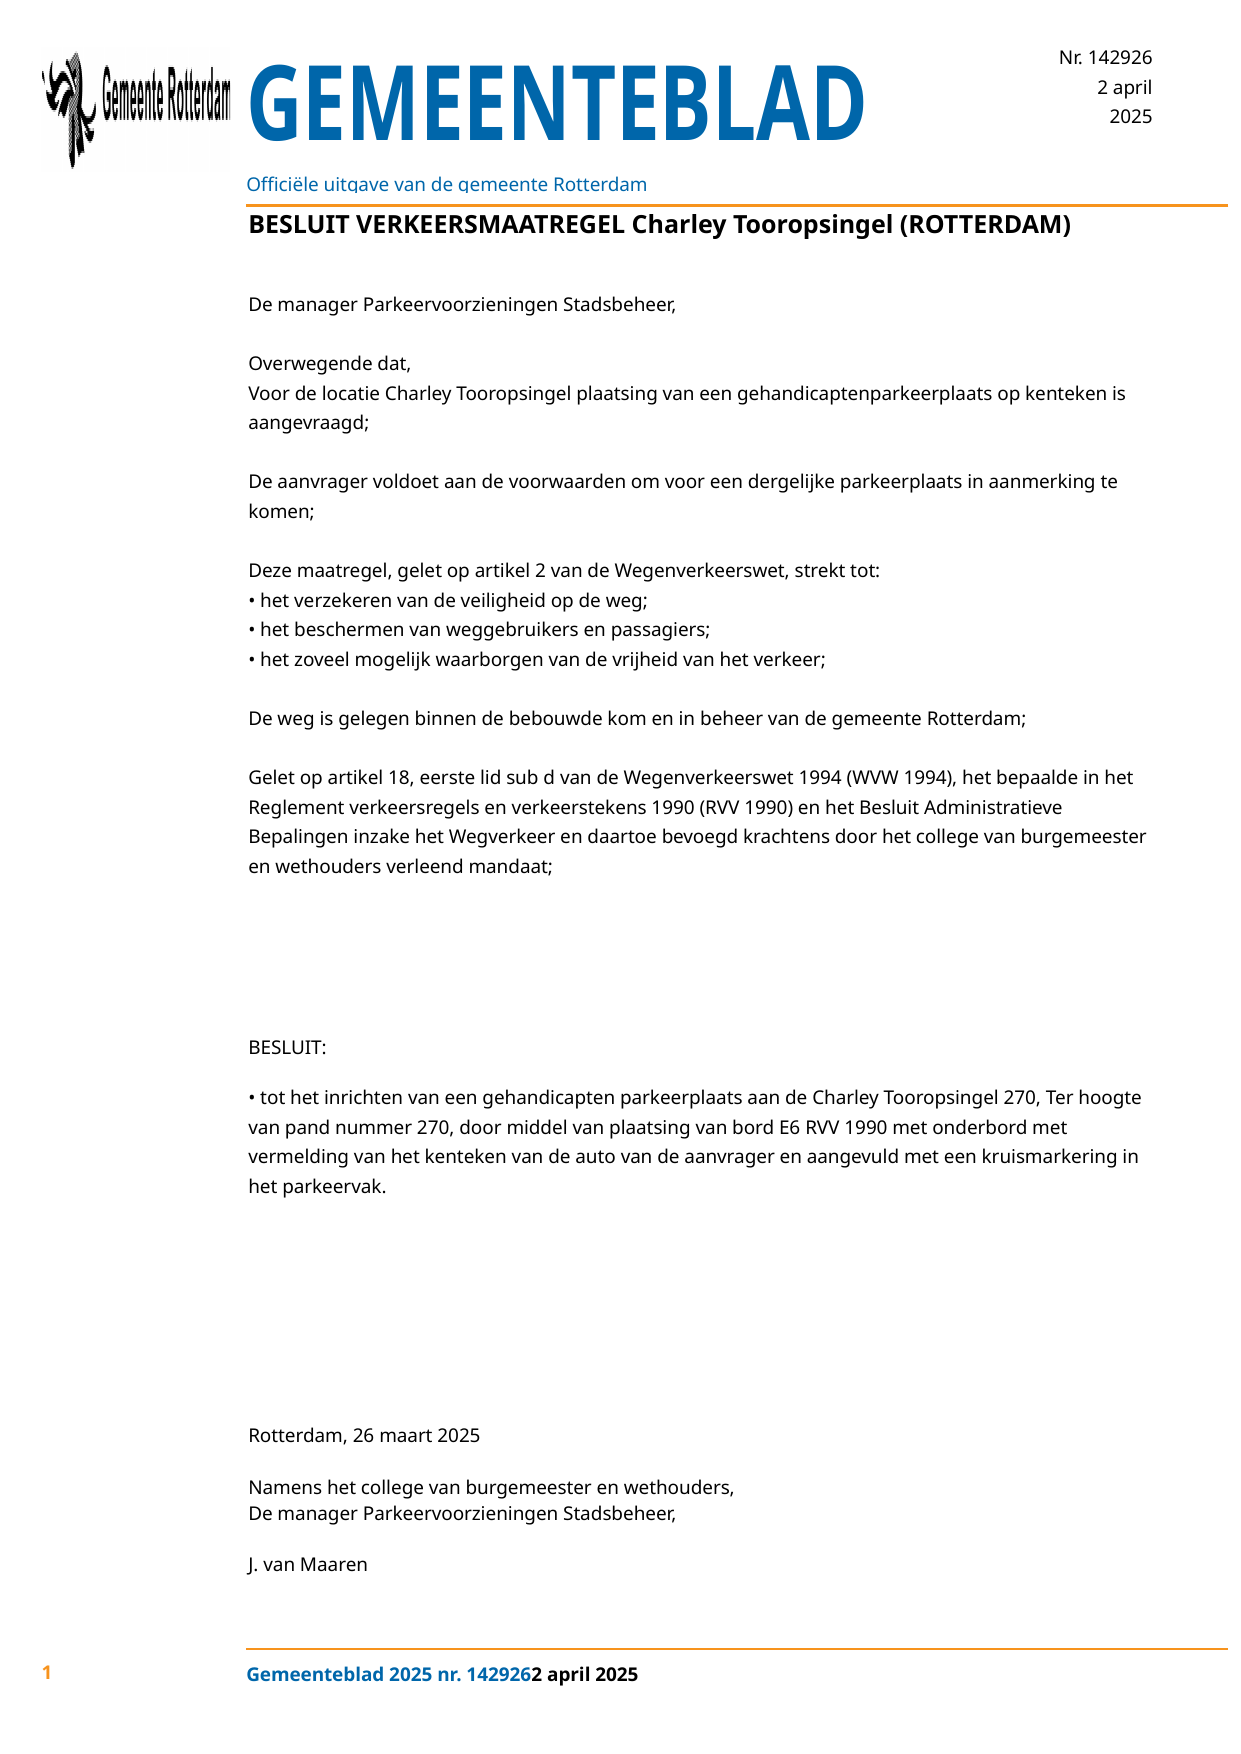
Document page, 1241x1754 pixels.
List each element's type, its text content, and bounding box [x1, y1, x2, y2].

text Deze maatregel, gelet op artikel 2 van de Wegenverkeerswet, strekt tot: [248, 557, 1152, 583]
text Voor de locatie Charley Tooropsingel plaatsing van een gehandicaptenparkeerplaats op kenteken is aangevraagd; [248, 380, 1152, 435]
text Overwegende dat, [248, 350, 1152, 376]
text De weg is gelegen binnen de bebouwde kom en in beheer van de gemeente Rotterdam; [248, 705, 1152, 731]
text • het beschermen van weggebruikers en passagiers; [248, 616, 1152, 642]
text De aanvrager voldoet aan de voorwaarden om voor een dergelijke parkeerplaats in aanmerking te komen; [248, 468, 1152, 524]
text J. van Maaren [248, 1551, 1152, 1577]
text • tot het inrichten van een gehandicapten parkeerplaats aan de Charley Tooropsingel 270, Ter hoogte van pand nummer 270, door middel van plaatsing van bord E6 RVV 1990 met onderbord met vermelding van het kenteken van de auto van de aanvrager en aangevuld met een kruismarkering in het parkeervak. [248, 1084, 1152, 1199]
text BESLUIT: [248, 1034, 1152, 1060]
text Namens het college van burgemeester en wethouders, [248, 1474, 1152, 1500]
text BESLUIT VERKEERSMAATREGEL Charley Tooropsingel (ROTTERDAM) [248, 207, 1152, 241]
text • het zoveel mogelijk waarborgen van de vrijheid van het verkeer; [248, 646, 1152, 672]
text • het verzekeren van de veiligheid op de weg; [248, 587, 1152, 613]
text De manager Parkeervoorzieningen Stadsbeheer, [248, 291, 1152, 317]
text Gelet op artikel 18, eerste lid sub d van de Wegenverkeerswet 1994 (WVW 1994), het bepaalde in het Reglement verkeersregels en verkeerstekens 1990 (RVV 1990) en het Besluit Administratieve Bepalingen inzake het Wegverkeer en daartoe bevoegd krachtens door het college van burgemeester en wethouders verleend mandaat; [248, 764, 1152, 879]
picture [41, 47, 231, 172]
text De manager Parkeervoorzieningen Stadsbeheer, [248, 1500, 1152, 1526]
text Rotterdam, 26 maart 2025 [248, 1423, 1152, 1448]
